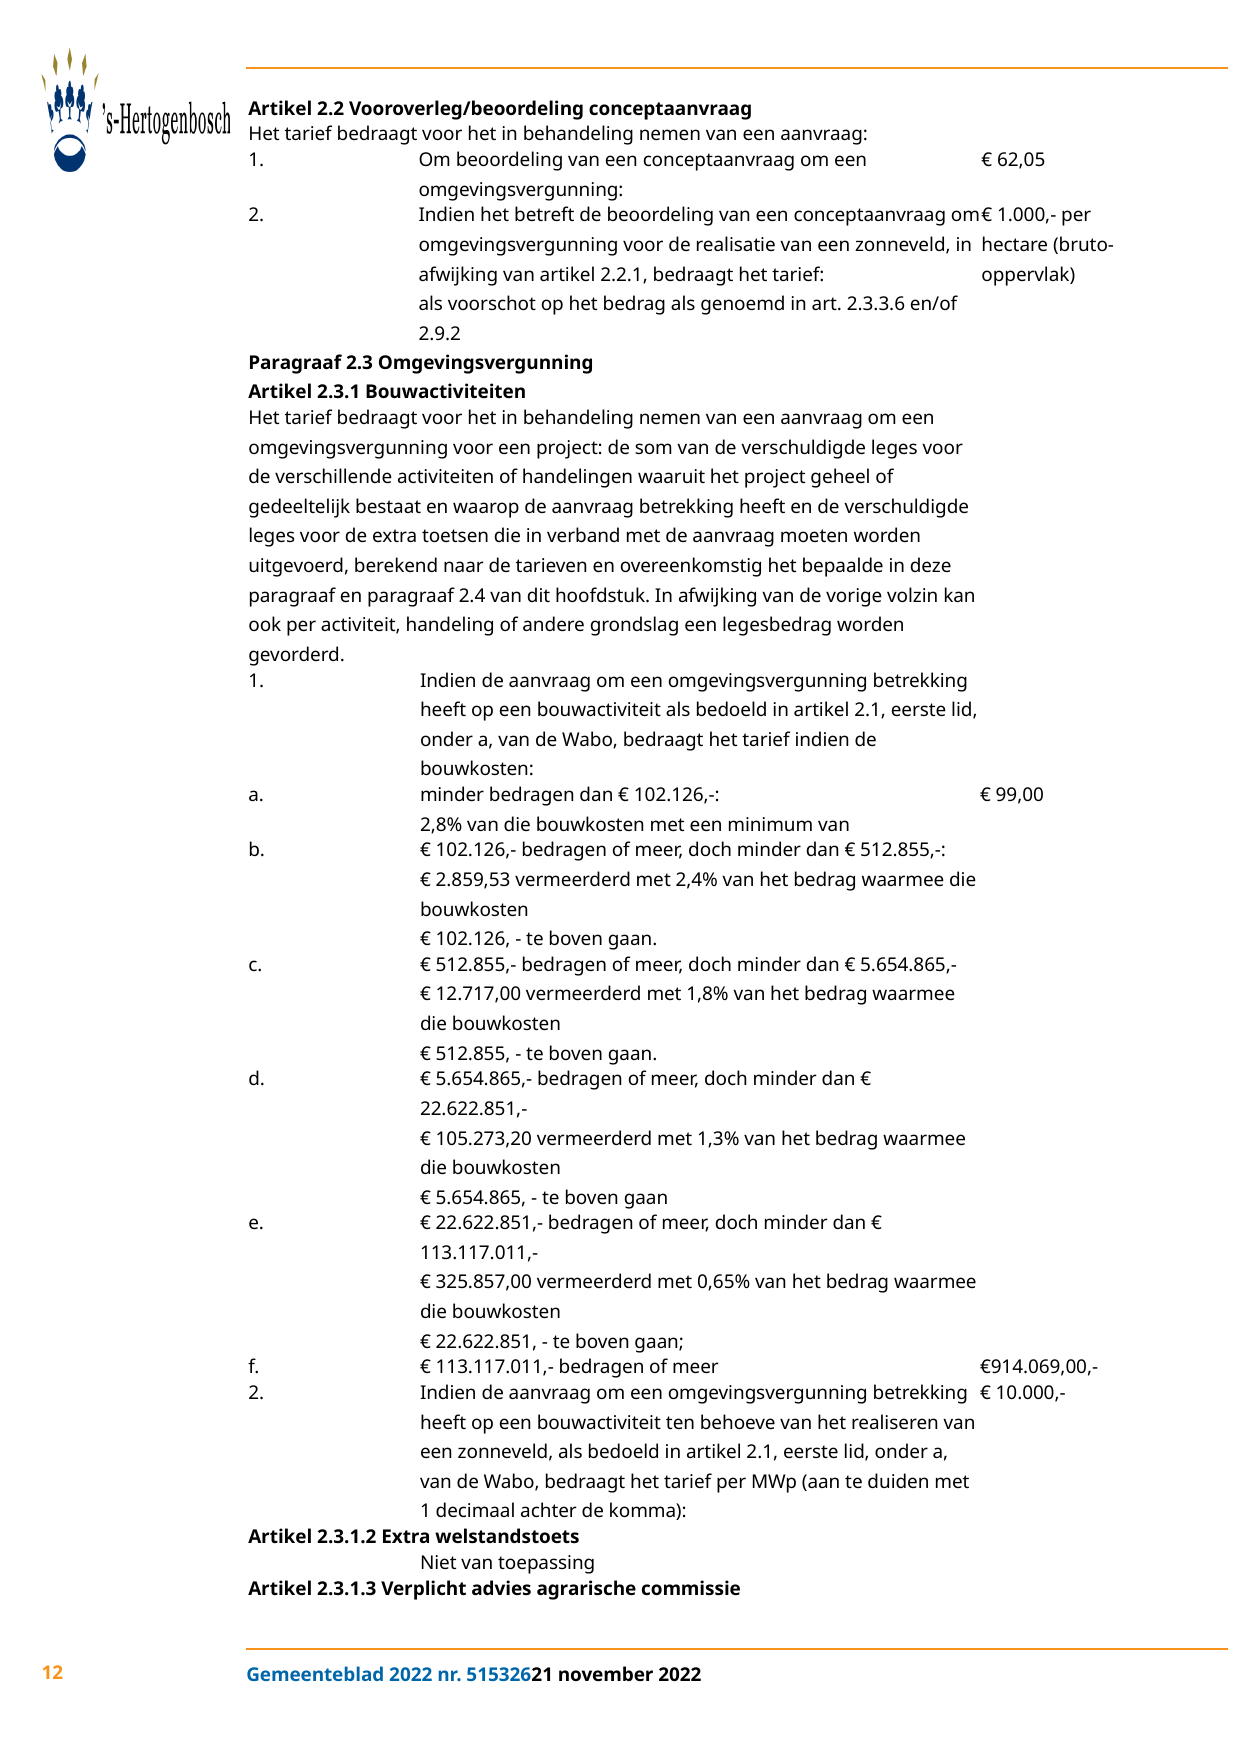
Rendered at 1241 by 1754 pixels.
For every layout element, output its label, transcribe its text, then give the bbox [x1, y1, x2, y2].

table_cell [980, 1210, 1152, 1354]
table_cell [980, 951, 1152, 1066]
table_cell minder bedragen dan € 102.126,-: 2,8% van die bouwkosten met een minimum van [420, 781, 980, 837]
table_cell 2. [248, 1379, 420, 1523]
table_cell [981, 121, 1152, 146]
table_cell f. [248, 1354, 420, 1379]
table_cell Artikel 2.3.1.3 Verplicht advies agrarische commissie [248, 1575, 980, 1601]
table_cell € 22.622.851,- bedragen of meer, doch minder dan € 113.117.011,- € 325.857,00 vermeerderd met 0,65% van het bedrag waarmee die bouwkosten € 22.622.851, - te boven gaan; [420, 1210, 980, 1354]
table_cell [980, 1549, 1152, 1575]
table_cell 1. [248, 146, 418, 202]
table_cell € 5.654.865,- bedragen of meer, doch minder dan € 22.622.851,- € 105.273,20 vermeerderd met 1,3% van het bedrag waarmee die bouwkosten € 5.654.865, - te boven gaan [420, 1066, 980, 1209]
picture [41, 47, 231, 172]
table_cell Om beoordeling van een conceptaanvraag om een omgevingsvergunning: [418, 146, 981, 202]
table_cell d. [248, 1066, 420, 1209]
table_cell a. [248, 781, 420, 837]
table_cell [980, 1524, 1152, 1549]
table_header Artikel 2.3.1 Bouwactiviteiten [248, 379, 980, 404]
table_cell 1. [248, 667, 420, 781]
table_cell € 99,00 [980, 781, 1152, 837]
table_cell € 10.000,- [980, 1379, 1152, 1523]
table_cell c. [248, 951, 420, 1066]
table_cell [980, 1575, 1152, 1601]
table_cell e. [248, 1210, 420, 1354]
table_cell [980, 1066, 1152, 1209]
table_cell Indien de aanvraag om een omgevingsvergunning betrekking heeft op een bouwactiviteit ten behoeve van het realiseren van een zonneveld, als bedoeld in artikel 2.1, eerste lid, onder a, van de Wabo, bedraagt het tarief per MWp (aan te duiden met 1 decimaal achter de komma): [420, 1379, 980, 1523]
table_header [980, 379, 1152, 404]
table_cell [980, 404, 1152, 667]
text Paragraaf 2.3 Omgevingsvergunning [248, 349, 1152, 375]
table_cell Artikel 2.3.1.2 Extra welstandstoets [248, 1524, 980, 1549]
table_cell [980, 667, 1152, 781]
table_cell [980, 837, 1152, 951]
table_cell € 113.117.011,- bedragen of meer [420, 1354, 980, 1379]
table_header Artikel 2.2 Vooroverleg/beoordeling conceptaanvraag [248, 95, 981, 121]
table_cell [248, 1549, 420, 1575]
table_cell Indien het betreft de beoordeling van een conceptaanvraag om omgevingsvergunning voor de realisatie van een zonneveld, in afwijking van artikel 2.2.1, bedraagt het tarief: als voorschot op het bedrag als genoemd in art. 2.3.3.6 en/of 2.9.2 [418, 202, 981, 346]
table_cell Niet van toepassing [420, 1549, 980, 1575]
table_cell €914.069,00,- [980, 1354, 1152, 1379]
table_cell € 512.855,- bedragen of meer, doch minder dan € 5.654.865,- € 12.717,00 vermeerderd met 1,8% van het bedrag waarmee die bouwkosten € 512.855, - te boven gaan. [420, 951, 980, 1066]
table_cell € 1.000,- per hectare (bruto-oppervlak) [981, 202, 1152, 346]
table_cell 2. [248, 202, 418, 346]
table_cell € 102.126,- bedragen of meer, doch minder dan € 512.855,-: € 2.859,53 vermeerderd met 2,4% van het bedrag waarmee die bouwkosten € 102.126, - te boven gaan. [420, 837, 980, 951]
table_cell € 62,05 [981, 146, 1152, 202]
table_header [981, 95, 1152, 121]
table_cell Het tarief bedraagt voor het in behandeling nemen van een aanvraag om een omgevingsvergunning voor een project: de som van de verschuldigde leges voor de verschillende activiteiten of handelingen waaruit het project geheel of gedeeltelijk bestaat en waarop de aanvraag betrekking heeft en de verschuldigde leges voor de extra toetsen die in verband met de aanvraag moeten worden uitgevoerd, berekend naar de tarieven en overeenkomstig het bepaalde in deze paragraaf en paragraaf 2.4 van dit hoofdstuk. In afwijking van de vorige volzin kan ook per activiteit, handeling of andere grondslag een legesbedrag worden gevorderd. [248, 404, 980, 667]
table_cell b. [248, 837, 420, 951]
table_cell Het tarief bedraagt voor het in behandeling nemen van een aanvraag: [248, 121, 981, 146]
table_cell Indien de aanvraag om een omgevingsvergunning betrekking heeft op een bouwactiviteit als bedoeld in artikel 2.1, eerste lid, onder a, van de Wabo, bedraagt het tarief indien de bouwkosten: [420, 667, 980, 781]
